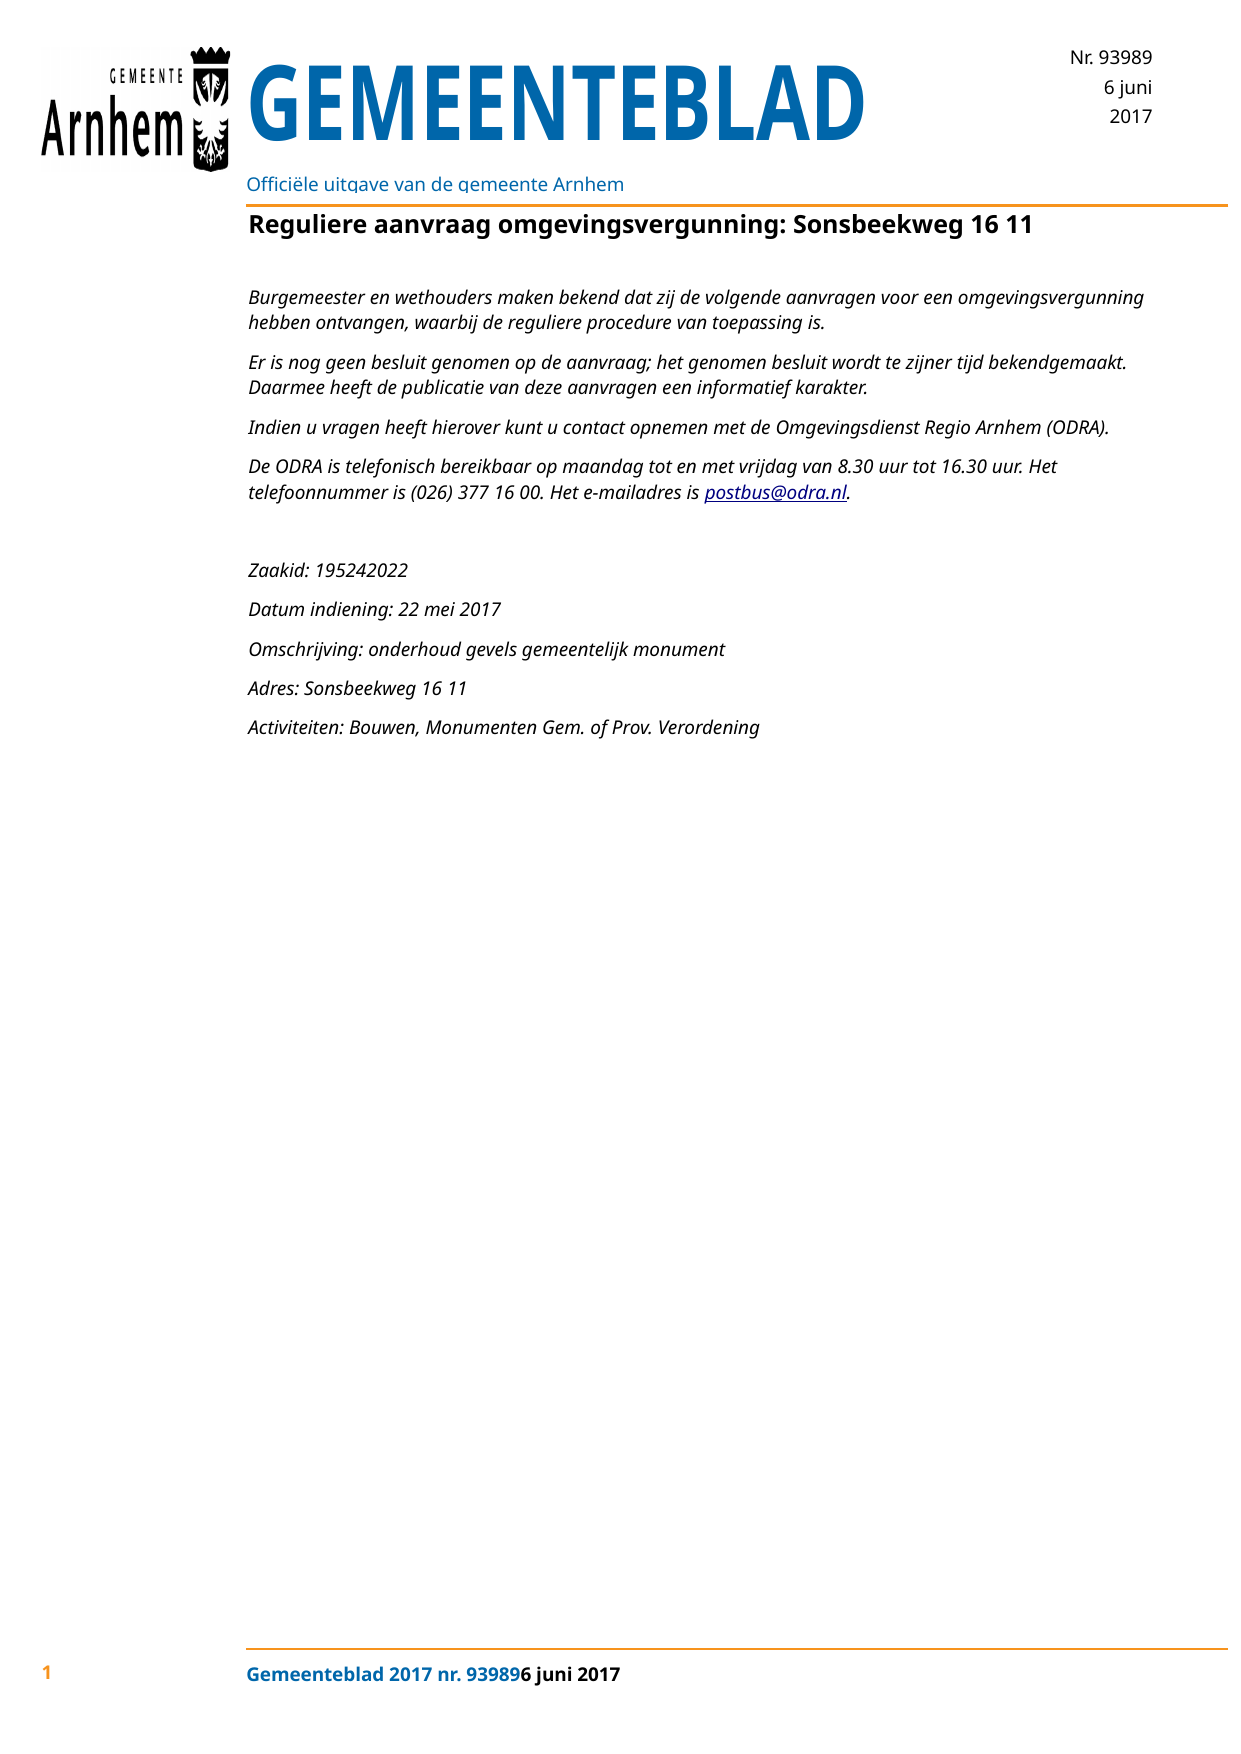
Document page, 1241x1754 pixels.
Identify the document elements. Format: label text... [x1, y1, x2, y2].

text De ODRA is telefonisch bereikbaar op maandag tot en met vrijdag van 8.30 uur tot 16.30 uur. Het telefoonnummer is (026) 377 16 00. Het e-mailadres is postbus@odra.nl. [248, 453, 1152, 504]
text Zaakid: 195242022 [248, 557, 1152, 583]
text Activiteiten: Bouwen, Monumenten Gem. of Prov. Verordening [248, 714, 1152, 740]
text Indien u vragen heeft hierover kunt u contact opnemen met de Omgevingsdienst Regio Arnhem (ODRA). [248, 414, 1152, 439]
text Adres: Sonsbeekweg 16 11 [248, 675, 1152, 701]
picture [41, 47, 231, 172]
text Datum indiening: 22 mei 2017 [248, 597, 1152, 622]
text Burgemeester en wethouders maken bekend dat zij de volgende aanvragen voor een omgevingsvergunning hebben ontvangen, waarbij de reguliere procedure van toepassing is. [248, 284, 1152, 335]
text Er is nog geen besluit genomen op de aanvraag; het genomen besluit wordt te zijner tijd bekendgemaakt. Daarmee heeft de publicatie van deze aanvragen een informatief karakter. [248, 349, 1152, 400]
text Omschrijving: onderhoud gevels gemeentelijk monument [248, 636, 1152, 662]
text Reguliere aanvraag omgevingsvergunning: Sonsbeekweg 16 11 [248, 207, 1152, 241]
